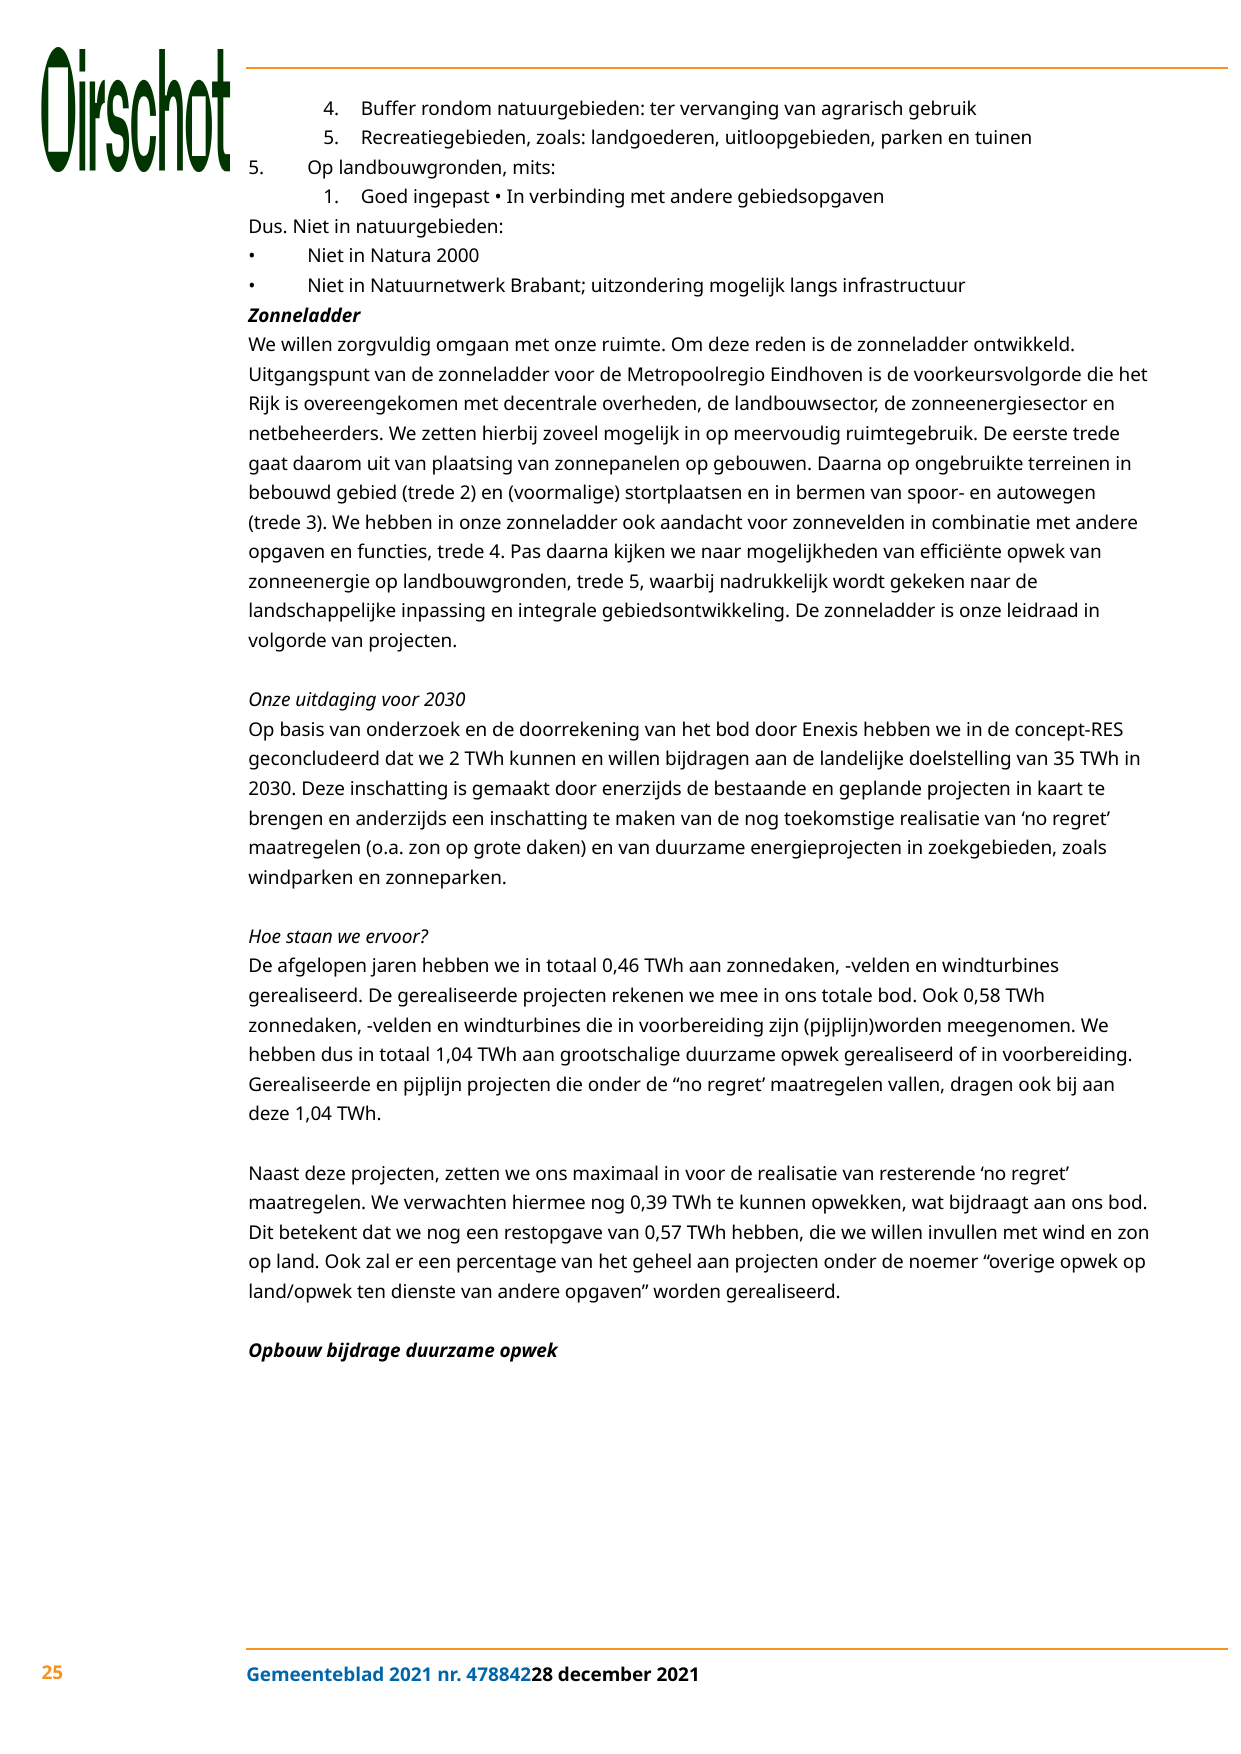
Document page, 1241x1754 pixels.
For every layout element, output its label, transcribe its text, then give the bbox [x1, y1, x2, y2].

text Hoe staan we ervoor? [248, 923, 1152, 949]
text We willen zorgvuldig omgaan met onze ruimte. Om deze reden is de zonneladder ontwikkeld. Uitgangspunt van de zonneladder voor de Metropoolregio Eindhoven is de voorkeursvolgorde die het Rijk is overeengekomen met decentrale overheden, de landbouwsector, de zonneenergiesector en netbeheerders. We zetten hierbij zoveel mogelijk in op meervoudig ruimtegebruik. De eerste trede gaat daarom uit van plaatsing van zonnepanelen op gebouwen. Daarna op ongebruikte terreinen in bebouwd gebied (trede 2) en (voormalige) stortplaatsen en in bermen van spoor- en autowegen (trede 3). We hebben in onze zonneladder ook aandacht voor zonnevelden in combinatie met andere opgaven en functies, trede 4. Pas daarna kijken we naar mogelijkheden van efficiënte opwek van zonneenergie op landbouwgronden, trede 5, waarbij nadrukkelijk wordt gekeken naar de landschappelijke inpassing en integrale gebiedsontwikkeling. De zonneladder is onze leidraad in volgorde van projecten. [248, 331, 1152, 653]
list Niet in Natuurnetwerk Brabant; uitzondering mogelijk langs infrastructuur [248, 272, 1152, 298]
picture [41, 47, 231, 172]
list Op landbouwgronden, mits: [248, 154, 1152, 180]
text Onze uitdaging voor 2030 [248, 686, 1152, 712]
text Op basis van onderzoek en de doorrekening van het bod door Enexis hebben we in de concept-RES geconcludeerd dat we 2 TWh kunnen en willen bijdragen aan de landelijke doelstelling van 35 TWh in 2030. Deze inschatting is gemaakt door enerzijds de bestaande en geplande projecten in kaart te brengen en anderzijds een inschatting te maken van de nog toekomstige realisatie van ‘no regret’ maatregelen (o.a. zon op grote daken) en van duurzame energieprojecten in zoekgebieden, zoals windparken en zonneparken. [248, 716, 1152, 890]
text Dus. Niet in natuurgebieden: [248, 213, 1152, 239]
text Naast deze projecten, zetten we ons maximaal in voor de realisatie van resterende ‘no regret’ maatregelen. We verwachten hiermee nog 0,39 TWh te kunnen opwekken, wat bijdraagt aan ons bod. Dit betekent dat we nog een restopgave van 0,57 TWh hebben, die we willen invullen met wind en zon op land. Ook zal er een percentage van het geheel aan projecten onder de noemer “overige opwek op land/opwek ten dienste van andere opgaven” worden gerealiseerd. [248, 1160, 1152, 1304]
list Goed ingepast • In verbinding met andere gebiedsopgaven [323, 183, 1152, 209]
text De afgelopen jaren hebben we in totaal 0,46 TWh aan zonnedaken, -velden en windturbines gerealiseerd. De gerealiseerde projecten rekenen we mee in ons totale bod. Ook 0,58 TWh zonnedaken, -velden en windturbines die in voorbereiding zijn (pijplijn)worden meegenomen. We hebben dus in totaal 1,04 TWh aan grootschalige duurzame opwek gerealiseerd of in voorbereiding. Gerealiseerde en pijplijn projecten die onder de “no regret’ maatregelen vallen, dragen ook bij aan deze 1,04 TWh. [248, 953, 1152, 1126]
list Recreatiegebieden, zoals: landgoederen, uitloopgebieden, parken en tuinen [323, 124, 1152, 150]
text Opbouw bijdrage duurzame opwek [248, 1337, 1152, 1363]
text Zonneladder [248, 302, 1152, 328]
list Niet in Natura 2000 [248, 243, 1152, 268]
list Buffer rondom natuurgebieden: ter vervanging van agrarisch gebruik [323, 95, 1152, 121]
